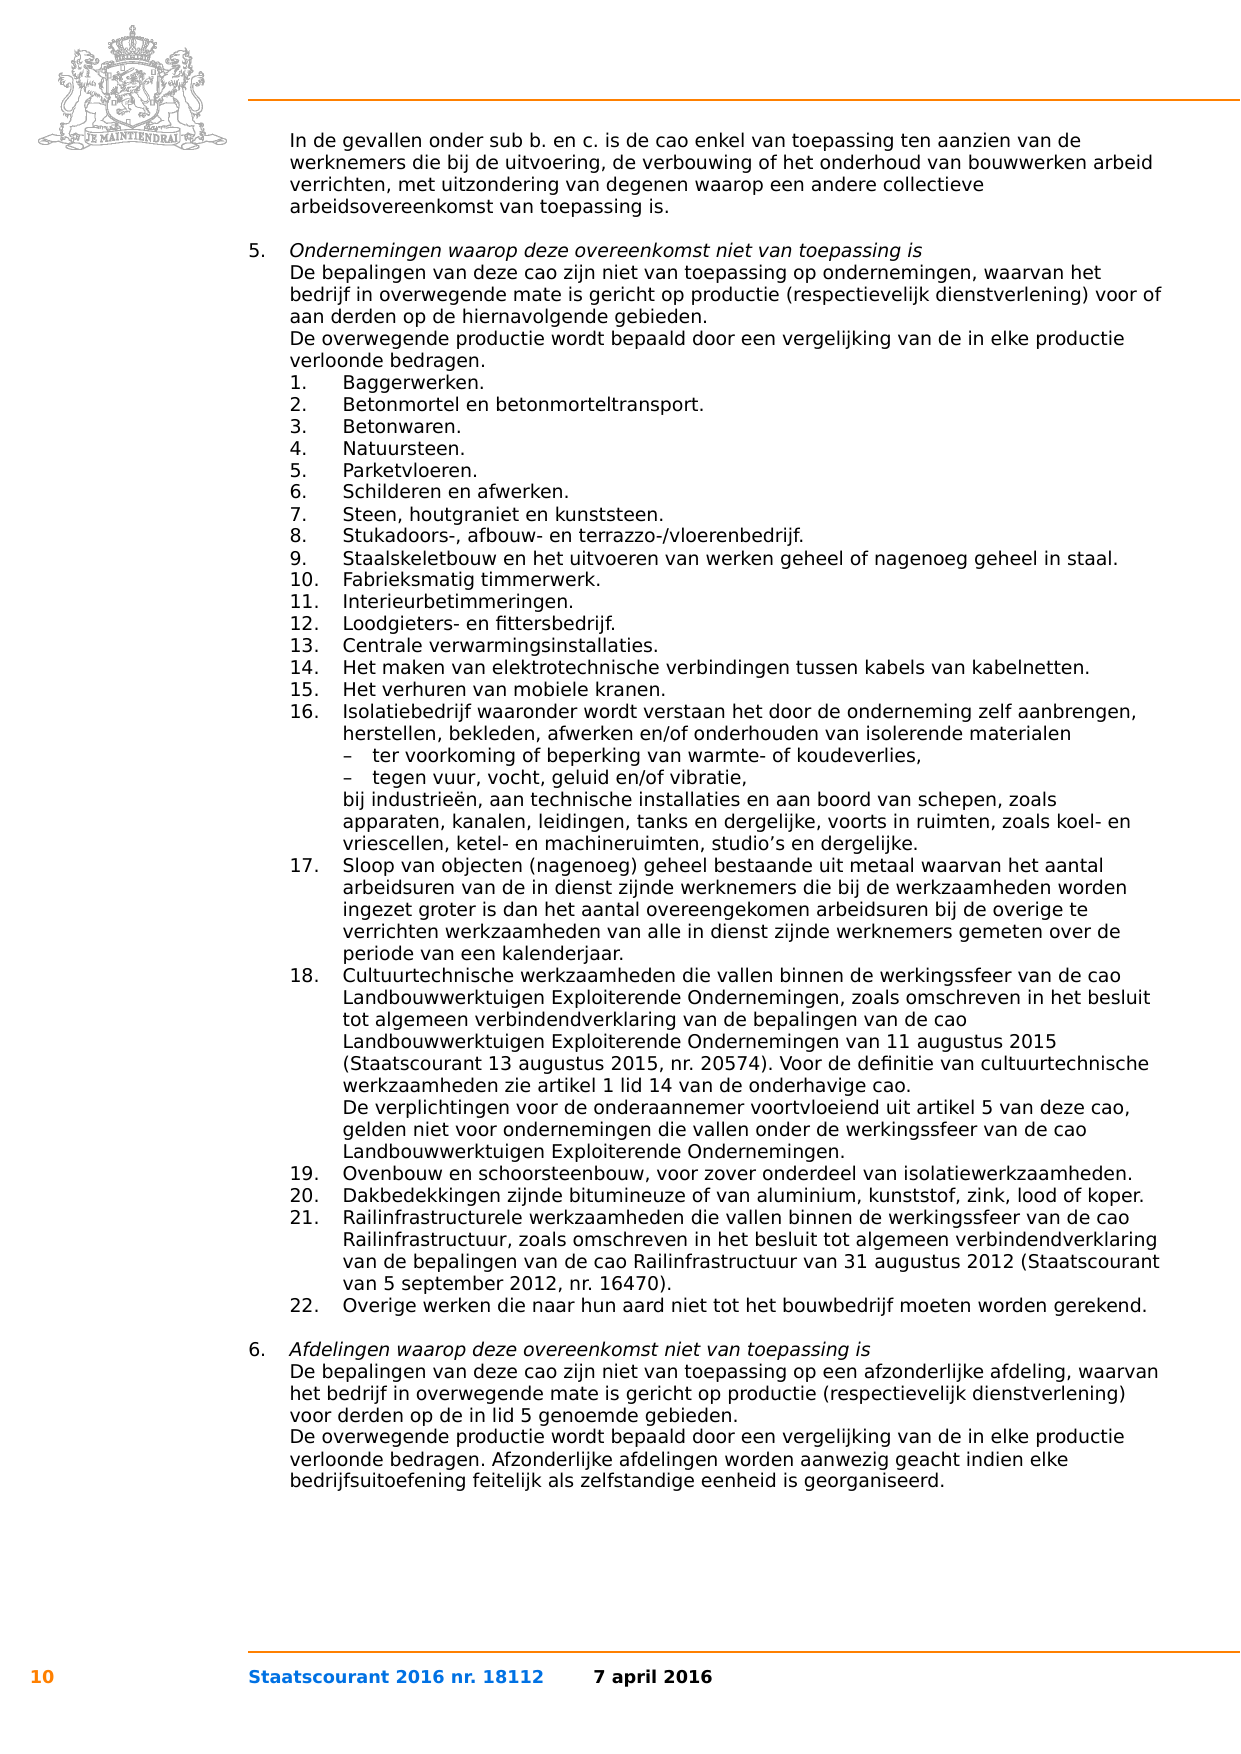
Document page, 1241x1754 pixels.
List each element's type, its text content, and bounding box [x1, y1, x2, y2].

text 11. Interieurbetimmeringen. [289, 591, 1163, 613]
text 20. Dakbedekkingen zijnde bitumineuze of van aluminium, kunststof, zink, lood of koper. [289, 1185, 1163, 1207]
text – tegen vuur, vocht, geluid en/of vibratie, [343, 767, 1163, 789]
text 22. Overige werken die naar hun aard niet tot het bouwbedrijf moeten worden gerekend. [289, 1295, 1163, 1317]
text 1. Baggerwerken. [289, 372, 1163, 393]
text 12. Loodgieters- en fittersbedrijf. [289, 613, 1163, 635]
text 7. Steen, houtgraniet en kunststeen. [289, 503, 1163, 525]
text 3. Betonwaren. [289, 416, 1163, 437]
text 5. Ondernemingen waarop deze overeenkomst niet van toepassing is [248, 240, 1163, 262]
text 8. Stukadoors-, afbouw- en terrazzo-/vloerenbedrijf. [289, 525, 1163, 547]
text 18. Cultuurtechnische werkzaamheden die vallen binnen de werkingssfeer van de cao Landbouwwerktuigen Exploiterende Ondernemingen, zoals omschreven in het besluit tot algemeen verbindendverklaring van de bepalingen van de cao Landbouwwerktuigen Exploiterende Ondernemingen van 11 augustus 2015 (Staatscourant 13 augustus 2015, nr. 20574). Voor de definitie van cultuurtechnische werkzaamheden zie artikel 1 lid 14 van de onderhavige cao. [289, 965, 1163, 1097]
picture [38, 25, 227, 150]
text 16. Isolatiebedrijf waaronder wordt verstaan het door de onderneming zelf aanbrengen, herstellen, bekleden, afwerken en/of onderhouden van isolerende materialen [289, 701, 1163, 745]
text 6. Schilderen en afwerken. [289, 481, 1163, 503]
text De bepalingen van deze cao zijn niet van toepassing op een afzonderlijke afdeling, waarvan het bedrijf in overwegende mate is gericht op productie (respectievelijk dienstverlening) voor derden op de in lid 5 genoemde gebieden. [289, 1361, 1163, 1426]
text 17. Sloop van objecten (nagenoeg) geheel bestaande uit metaal waarvan het aantal arbeidsuren van de in dienst zijnde werknemers die bij de werkzaamheden worden ingezet groter is dan het aantal overeengekomen arbeidsuren bij de overige te verrichten werkzaamheden van alle in dienst zijnde werknemers gemeten over de periode van een kalenderjaar. [289, 855, 1163, 965]
text 6. Afdelingen waarop deze overeenkomst niet van toepassing is [248, 1338, 1163, 1361]
text 10. Fabrieksmatig timmerwerk. [289, 569, 1163, 591]
text 13. Centrale verwarmingsinstallaties. [289, 635, 1163, 657]
text In de gevallen onder sub b. en c. is de cao enkel van toepassing ten aanzien van de werknemers die bij de uitvoering, de verbouwing of het onderhoud van bouwwerken arbeid verrichten, met uitzondering van degenen waarop een andere collectieve arbeidsovereenkomst van toepassing is. [289, 130, 1163, 218]
text – ter voorkoming of beperking van warmte- of koudeverlies, [343, 745, 1163, 767]
text De overwegende productie wordt bepaald door een vergelijking van de in elke productie verloonde bedragen. [289, 328, 1163, 372]
text 2. Betonmortel en betonmorteltransport. [289, 393, 1163, 416]
text 9. Staalskeletbouw en het uitvoeren van werken geheel of nagenoeg geheel in staal. [289, 547, 1163, 569]
text 4. Natuursteen. [289, 437, 1163, 459]
text 14. Het maken van elektrotechnische verbindingen tussen kabels van kabelnetten. [289, 657, 1163, 679]
text De overwegende productie wordt bepaald door een vergelijking van de in elke productie verloonde bedragen. Afzonderlijke afdelingen worden aanwezig geacht indien elke bedrijfsuitoefening feitelijk als zelfstandige eenheid is georganiseerd. [289, 1426, 1163, 1492]
text De verplichtingen voor de onderaannemer voortvloeiend uit artikel 5 van deze cao, gelden niet voor ondernemingen die vallen onder de werkingssfeer van de cao Landbouwwerktuigen Exploiterende Ondernemingen. [342, 1097, 1163, 1163]
text 21. Railinfrastructurele werkzaamheden die vallen binnen de werkingssfeer van de cao Railinfrastructuur, zoals omschreven in het besluit tot algemeen verbindendverklaring van de bepalingen van de cao Railinfrastructuur van 31 augustus 2012 (Staatscourant van 5 september 2012, nr. 16470). [289, 1207, 1163, 1295]
text bij industrieën, aan technische installaties en aan boord van schepen, zoals apparaten, kanalen, leidingen, tanks en dergelijke, voorts in ruimten, zoals koel- en vriescellen, ketel- en machineruimten, studio’s en dergelijke. [342, 789, 1163, 855]
text 19. Ovenbouw en schoorsteenbouw, voor zover onderdeel van isolatiewerkzaamheden. [289, 1163, 1163, 1185]
text 15. Het verhuren van mobiele kranen. [289, 679, 1163, 701]
text De bepalingen van deze cao zijn niet van toepassing op ondernemingen, waarvan het bedrijf in overwegende mate is gericht op productie (respectievelijk dienstverlening) voor of aan derden op de hiernavolgende gebieden. [289, 262, 1163, 328]
text 5. Parketvloeren. [289, 459, 1163, 481]
